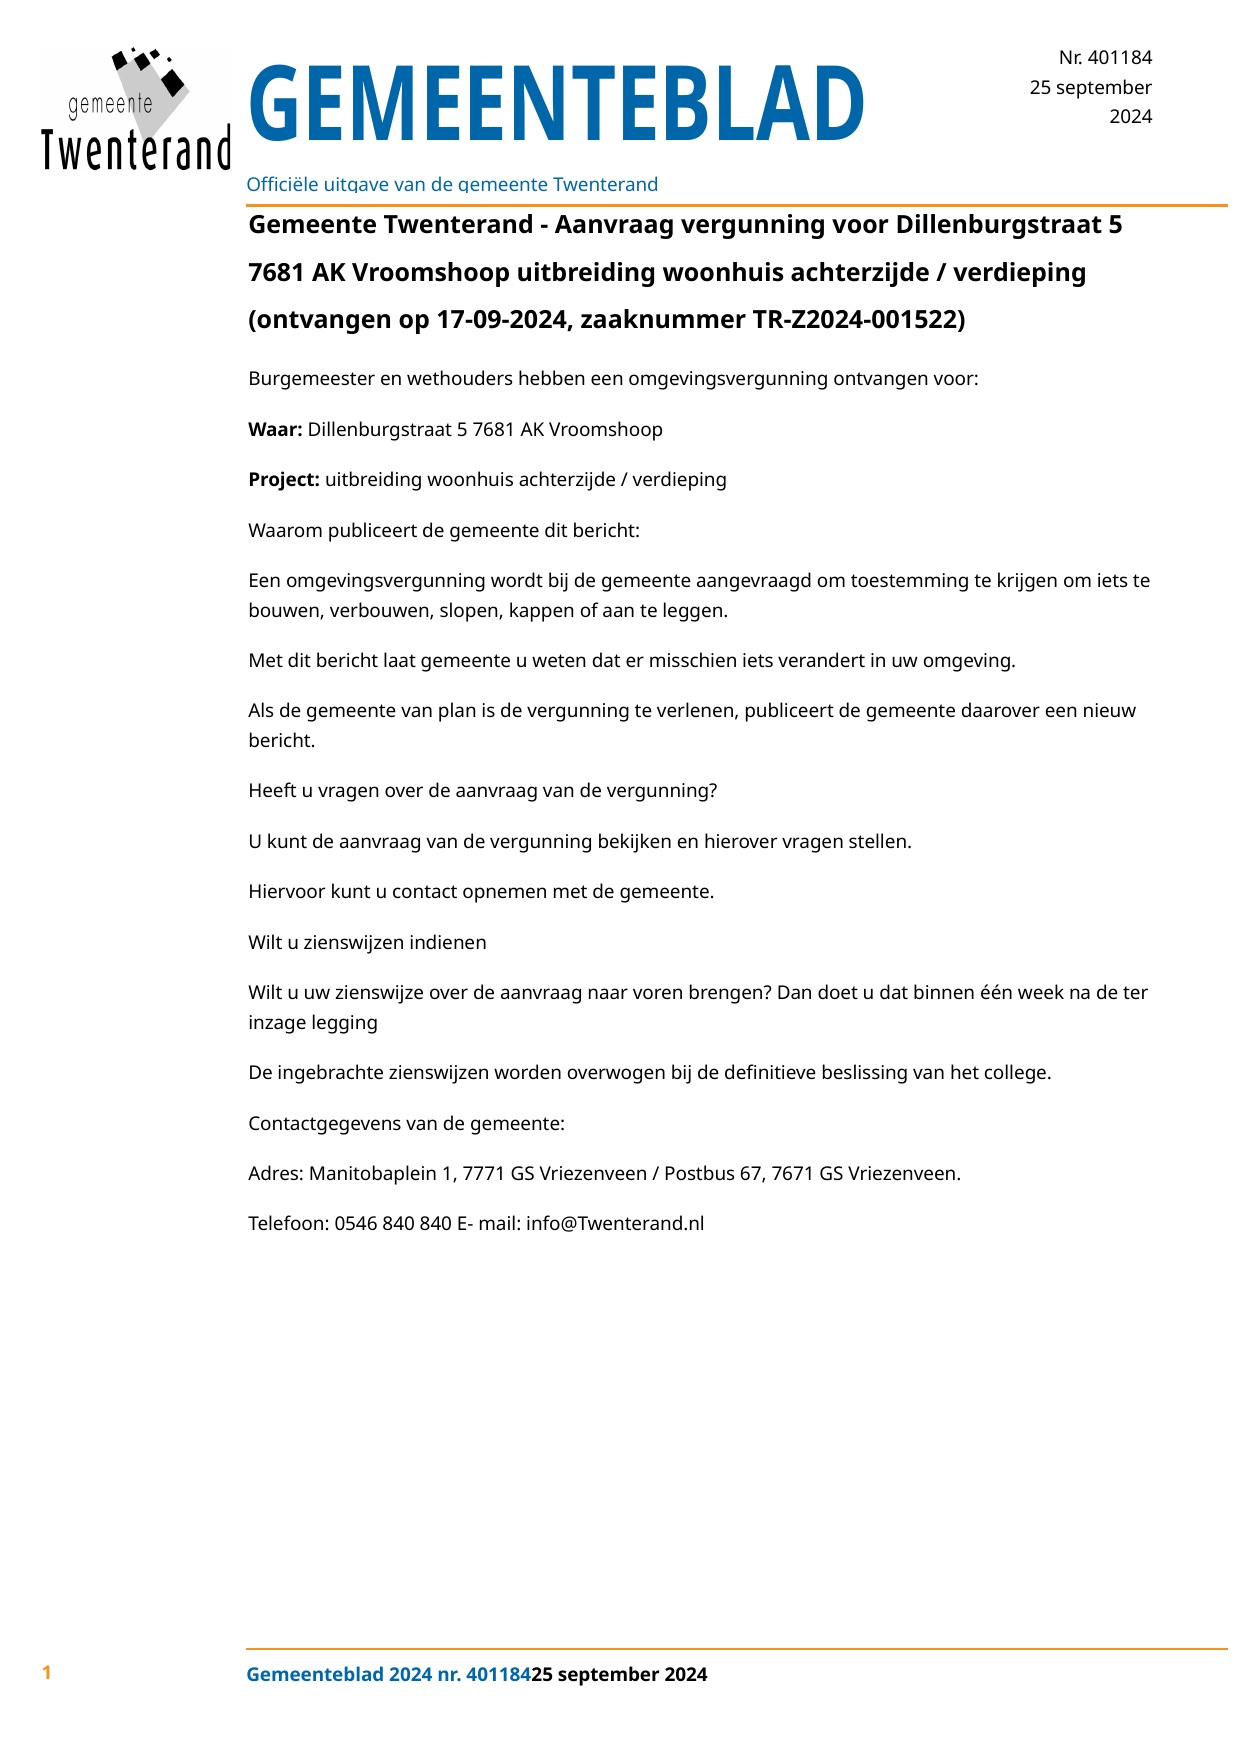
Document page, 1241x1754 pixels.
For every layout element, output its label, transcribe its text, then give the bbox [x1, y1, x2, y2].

text Waarom publiceert de gemeente dit bericht: [248, 517, 1152, 542]
text Telefoon: 0546 840 840 E- mail: info@Twenterand.nl [248, 1211, 1152, 1236]
text Wilt u uw zienswijze over de aanvraag naar voren brengen? Dan doet u dat binnen één week na de ter inzage legging [248, 979, 1152, 1034]
text Heeft u vragen over de aanvraag van de vergunning? [248, 778, 1152, 803]
text Wilt u zienswijzen indienen [248, 929, 1152, 954]
text Adres: Manitobaplein 1, 7771 GS Vriezenveen / Postbus 67, 7671 GS Vriezenveen. [248, 1160, 1152, 1186]
text Een omgevingsvergunning wordt bij de gemeente aangevraagd om toestemming te krijgen om iets te bouwen, verbouwen, slopen, kappen of aan te leggen. [248, 567, 1152, 622]
text Burgemeester en wethouders hebben een omgevingsvergunning ontvangen voor: [248, 366, 1152, 391]
text Contactgegevens van de gemeente: [248, 1110, 1152, 1135]
text Als de gemeente van plan is de vergunning te verlenen, publiceert de gemeente daarover een nieuw bericht. [248, 698, 1152, 753]
text U kunt de aanvraag van de vergunning bekijken en hierover vragen stellen. [248, 828, 1152, 854]
text Gemeente Twenterand - Aanvraag vergunning voor Dillenburgstraat 5 7681 AK Vroomshoop uitbreiding woonhuis achterzijde / verdieping (ontvangen op 17-09-2024, zaaknummer TR-Z2024-001522) [248, 207, 1152, 336]
text De ingebrachte zienswijzen worden overwogen bij de definitieve beslissing van het college. [248, 1059, 1152, 1085]
text Project: uitbreiding woonhuis achterzijde / verdieping [248, 466, 1152, 492]
text Hiervoor kunt u contact opnemen met de gemeente. [248, 878, 1152, 904]
picture [41, 47, 231, 172]
text Met dit bericht laat gemeente u weten dat er misschien iets verandert in uw omgeving. [248, 647, 1152, 673]
text Waar: Dillenburgstraat 5 7681 AK Vroomshoop [248, 416, 1152, 442]
